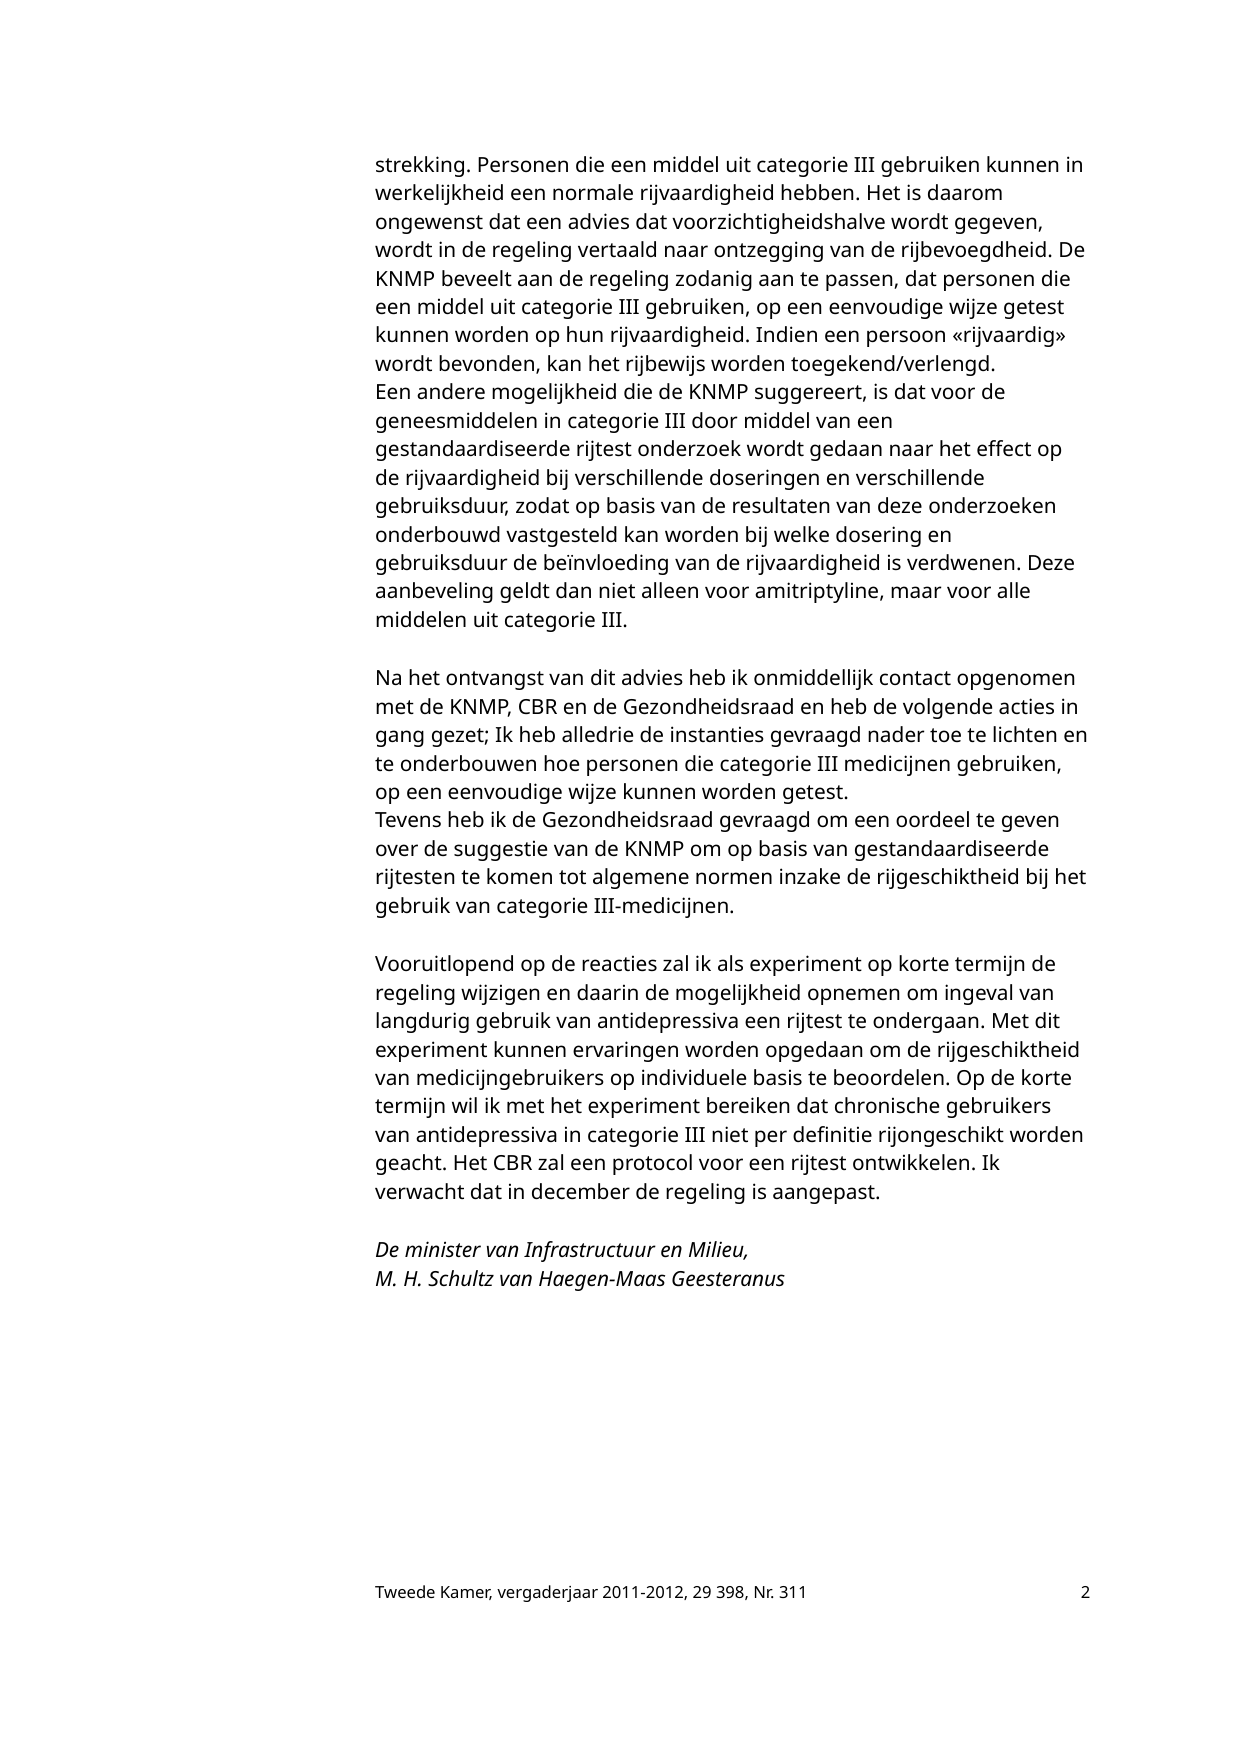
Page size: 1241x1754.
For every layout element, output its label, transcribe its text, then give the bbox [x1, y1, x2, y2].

text Een andere mogelijkheid die de KNMP suggereert, is dat voor de geneesmiddelen in categorie III door middel van een gestandaardiseerde rijtest onderzoek wordt gedaan naar het effect op de rijvaardigheid bij verschillende doseringen en verschillende gebruiksduur, zodat op basis van de resultaten van deze onderzoeken onderbouwd vastgesteld kan worden bij welke dosering en gebruiksduur de beïnvloeding van de rijvaardigheid is verdwenen. Deze aanbeveling geldt dan niet alleen voor amitriptyline, maar voor alle middelen uit categorie III. [375, 377, 1090, 633]
text strekking. Personen die een middel uit categorie III gebruiken kunnen in werkelijkheid een normale rijvaardigheid hebben. Het is daarom ongewenst dat een advies dat voorzichtigheidshalve wordt gegeven, wordt in de regeling vertaald naar ontzegging van de rijbevoegdheid. De KNMP beveelt aan de regeling zodanig aan te passen, dat personen die een middel uit categorie III gebruiken, op een eenvoudige wijze getest kunnen worden op hun rijvaardigheid. Indien een persoon «rijvaardig» wordt bevonden, kan het rijbewijs worden toegekend/verlengd. [375, 150, 1090, 377]
text M. H. Schultz van Haegen-Maas Geesteranus [375, 1264, 1090, 1292]
text Na het ontvangst van dit advies heb ik onmiddellijk contact opgenomen met de KNMP, CBR en de Gezondheidsraad en heb de volgende acties in gang gezet; Ik heb alledrie de instanties gevraagd nader toe te lichten en te onderbouwen hoe personen die categorie III medicijnen gebruiken, op een eenvoudige wijze kunnen worden getest. [375, 663, 1090, 806]
text Vooruitlopend op de reacties zal ik als experiment op korte termijn de regeling wijzigen en daarin de mogelijkheid opnemen om ingeval van langdurig gebruik van antidepressiva een rijtest te ondergaan. Met dit experiment kunnen ervaringen worden opgedaan om de rijgeschiktheid van medicijngebruikers op individuele basis te beoordelen. Op de korte termijn wil ik met het experiment bereiken dat chronische gebruikers van antidepressiva in categorie III niet per definitie rijongeschikt worden geacht. Het CBR zal een protocol voor een rijtest ontwikkelen. Ik verwacht dat in december de regeling is aangepast. [375, 949, 1090, 1205]
text Tevens heb ik de Gezondheidsraad gevraagd om een oordeel te geven over de suggestie van de KNMP om op basis van gestandaardiseerde rijtesten te komen tot algemene normen inzake de rijgeschiktheid bij het gebruik van categorie III-medicijnen. [375, 806, 1090, 919]
text De minister van Infrastructuur en Milieu, [375, 1235, 1090, 1264]
